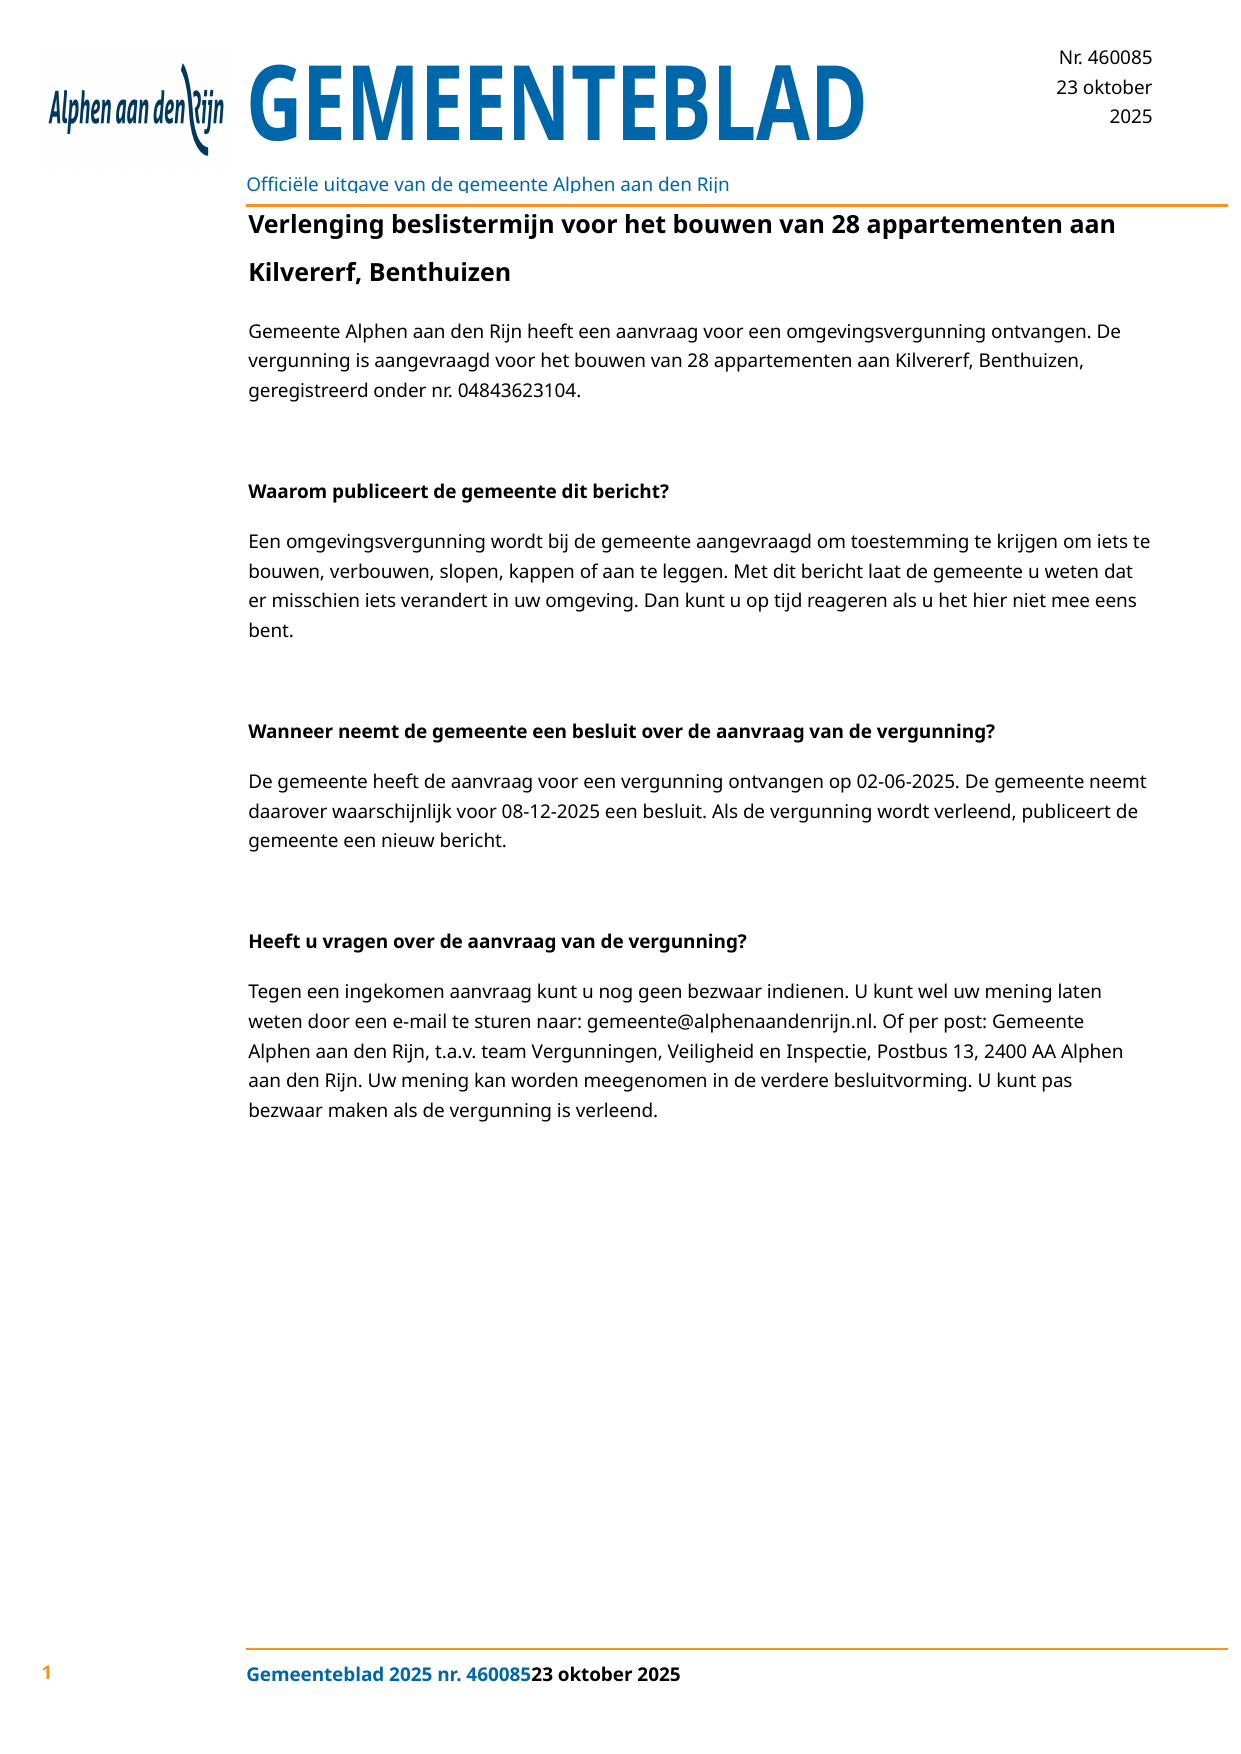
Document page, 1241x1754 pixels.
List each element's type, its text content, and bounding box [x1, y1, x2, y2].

text Gemeente Alphen aan den Rijn heeft een aanvraag voor een omgevingsvergunning ontvangen. De vergunning is aangevraagd voor het bouwen van 28 appartementen aan Kilvererf, Benthuizen, geregistreerd onder nr. 04843623104. [248, 318, 1152, 403]
text Waarom publiceert de gemeente dit bericht? [248, 478, 1152, 504]
picture [41, 47, 231, 172]
text Wanneer neemt de gemeente een besluit over de aanvraag van de vergunning? [248, 718, 1152, 744]
text Heeft u vragen over de aanvraag van de vergunning? [248, 928, 1152, 954]
text Tegen een ingekomen aanvraag kunt u nog geen bezwaar indienen. U kunt wel uw mening laten weten door een e-mail te sturen naar: gemeente@alphenaandenrijn.nl. Of per post: Gemeente Alphen aan den Rijn, t.a.v. team Vergunningen, Veiligheid en Inspectie, Postbus 13, 2400 AA Alphen aan den Rijn. Uw mening kan worden meegenomen in de verdere besluitvorming. U kunt pas bezwaar maken als de vergunning is verleend. [248, 979, 1152, 1123]
text De gemeente heeft de aanvraag voor een vergunning ontvangen op 02-06-2025. De gemeente neemt daarover waarschijnlijk voor 08-12-2025 een besluit. Als de vergunning wordt verleend, publiceert de gemeente een nieuw bericht. [248, 768, 1152, 853]
text Een omgevingsvergunning wordt bij de gemeente aangevraagd om toestemming te krijgen om iets te bouwen, verbouwen, slopen, kappen of aan te leggen. Met dit bericht laat de gemeente u weten dat er misschien iets verandert in uw omgeving. Dan kunt u op tijd reageren als u het hier niet mee eens bent. [248, 528, 1152, 643]
text Verlenging beslistermijn voor het bouwen van 28 appartementen aan Kilvererf, Benthuizen [248, 207, 1152, 288]
